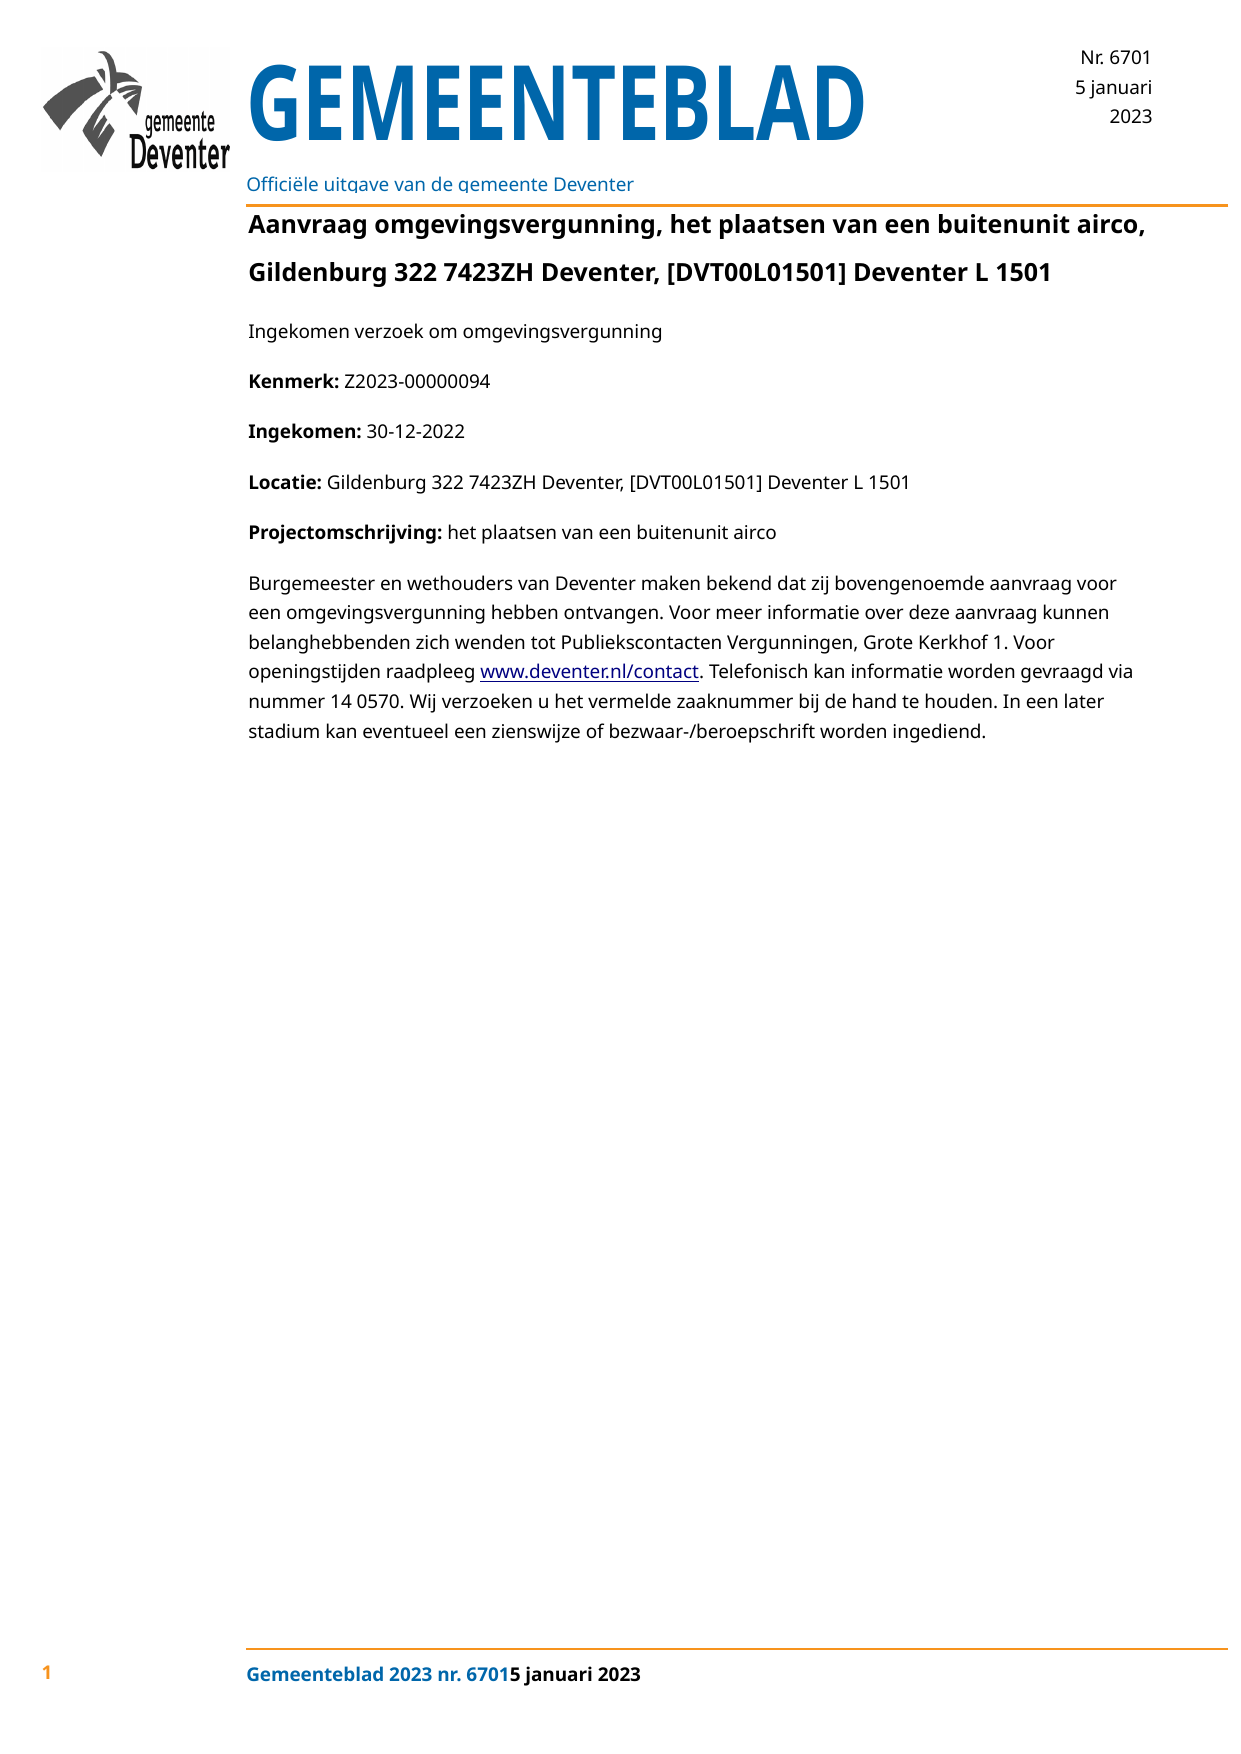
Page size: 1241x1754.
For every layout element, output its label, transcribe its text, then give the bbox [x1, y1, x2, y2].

text Kenmerk: Z2023-00000094 [248, 368, 1152, 394]
picture [41, 47, 231, 172]
text Projectomschrijving: het plaatsen van een buitenunit airco [248, 519, 1152, 545]
text Ingekomen verzoek om omgevingsvergunning [248, 318, 1152, 344]
text Ingekomen: 30-12-2022 [248, 419, 1152, 444]
text Burgemeester en wethouders van Deventer maken bekend dat zij bovengenoemde aanvraag voor een omgevingsvergunning hebben ontvangen. Voor meer informatie over deze aanvraag kunnen belanghebbenden zich wenden tot Publiekscontacten Vergunningen, Grote Kerkhof 1. Voor openingstijden raadpleeg www.deventer.nl/contact. Telefonisch kan informatie worden gevraagd via nummer 14 0570. Wij verzoeken u het vermelde zaaknummer bij de hand te houden. In een later stadium kan eventueel een zienswijze of bezwaar-/beroepschrift worden ingediend. [248, 570, 1152, 744]
text Locatie: Gildenburg 322 7423ZH Deventer, [DVT00L01501] Deventer L 1501 [248, 469, 1152, 495]
text Aanvraag omgevingsvergunning, het plaatsen van een buitenunit airco, Gildenburg 322 7423ZH Deventer, [DVT00L01501] Deventer L 1501 [248, 207, 1152, 288]
